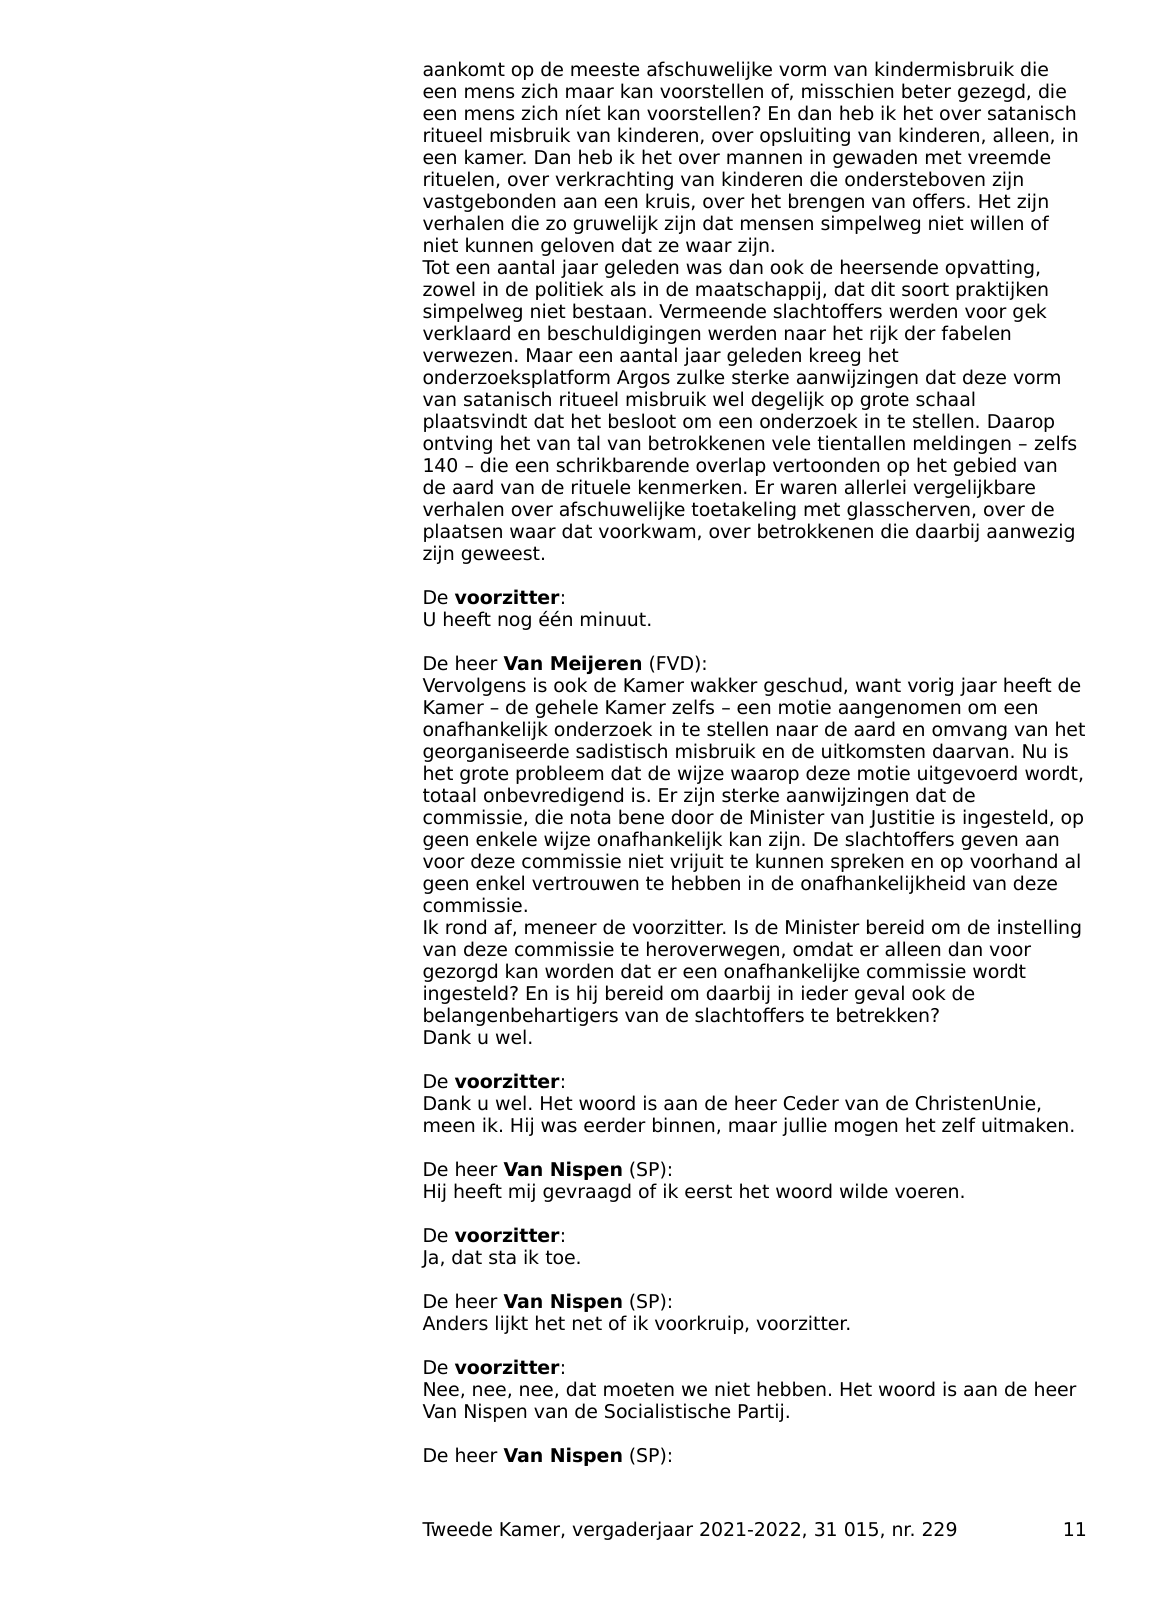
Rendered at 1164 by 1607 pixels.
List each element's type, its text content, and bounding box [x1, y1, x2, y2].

text De heer Van Meijeren (FVD): [422, 653, 1087, 675]
text Hij heeft mij gevraagd of ik eerst het woord wilde voeren. [422, 1181, 1087, 1203]
text Nee, nee, nee, dat moeten we niet hebben. Het woord is aan de heer Van Nispen van de Socialistische Partij. [422, 1379, 1087, 1423]
text Dank u wel. [422, 1027, 1087, 1048]
text Dank u wel. Het woord is aan de heer Ceder van de ChristenUnie, meen ik. Hij was eerder binnen, maar jullie mogen het zelf uitmaken. [422, 1093, 1087, 1137]
text aankomt op de meeste afschuwelijke vorm van kindermisbruik die een mens zich maar kan voorstellen of, misschien beter gezegd, die een mens zich níet kan voorstellen? En dan heb ik het over satanisch ritueel misbruik van kinderen, over opsluiting van kinderen, alleen, in een kamer. Dan heb ik het over mannen in gewaden met vreemde rituelen, over verkrachting van kinderen die ondersteboven zijn vastgebonden aan een kruis, over het brengen van offers. Het zijn verhalen die zo gruwelijk zijn dat mensen simpelweg niet willen of niet kunnen geloven dat ze waar zijn. [422, 59, 1087, 257]
text De heer Van Nispen (SP): [422, 1445, 1087, 1467]
text Ik rond af, meneer de voorzitter. Is de Minister bereid om de instelling van deze commissie te heroverwegen, omdat er alleen dan voor gezorgd kan worden dat er een onafhankelijke commissie wordt ingesteld? En is hij bereid om daarbij in ieder geval ook de belangenbehartigers van de slachtoffers te betrekken? [422, 917, 1087, 1027]
text Vervolgens is ook de Kamer wakker geschud, want vorig jaar heeft de Kamer – de gehele Kamer zelfs – een motie aangenomen om een onafhankelijk onderzoek in te stellen naar de aard en omvang van het georganiseerde sadistisch misbruik en de uitkomsten daarvan. Nu is het grote probleem dat de wijze waarop deze motie uitgevoerd wordt, totaal onbevredigend is. Er zijn sterke aanwijzingen dat de commissie, die nota bene door de Minister van Justitie is ingesteld, op geen enkele wijze onafhankelijk kan zijn. De slachtoffers geven aan voor deze commissie niet vrijuit te kunnen spreken en op voorhand al geen enkel vertrouwen te hebben in de onafhankelijkheid van deze commissie. [422, 675, 1087, 917]
text Tot een aantal jaar geleden was dan ook de heersende opvatting, zowel in de politiek als in de maatschappij, dat dit soort praktijken simpelweg niet bestaan. Vermeende slachtoffers werden voor gek verklaard en beschuldigingen werden naar het rijk der fabelen verwezen. Maar een aantal jaar geleden kreeg het onderzoeksplatform Argos zulke sterke aanwijzingen dat deze vorm van satanisch ritueel misbruik wel degelijk op grote schaal plaatsvindt dat het besloot om een onderzoek in te stellen. Daarop ontving het van tal van betrokkenen vele tientallen meldingen – zelfs 140 – die een schrikbarende overlap vertoonden op het gebied van de aard van de rituele kenmerken. Er waren allerlei vergelijkbare verhalen over afschuwelijke toetakeling met glasscherven, over de plaatsen waar dat voorkwam, over betrokkenen die daarbij aanwezig zijn geweest. [422, 257, 1087, 564]
text De voorzitter: [422, 1357, 1087, 1379]
text De voorzitter: [422, 1071, 1087, 1093]
text De heer Van Nispen (SP): [422, 1291, 1087, 1313]
text U heeft nog één minuut. [422, 609, 1087, 631]
text De voorzitter: [422, 587, 1087, 609]
text Ja, dat sta ik toe. [422, 1247, 1087, 1269]
text De voorzitter: [422, 1225, 1087, 1247]
text De heer Van Nispen (SP): [422, 1159, 1087, 1181]
text Anders lijkt het net of ik voorkruip, voorzitter. [422, 1313, 1087, 1335]
